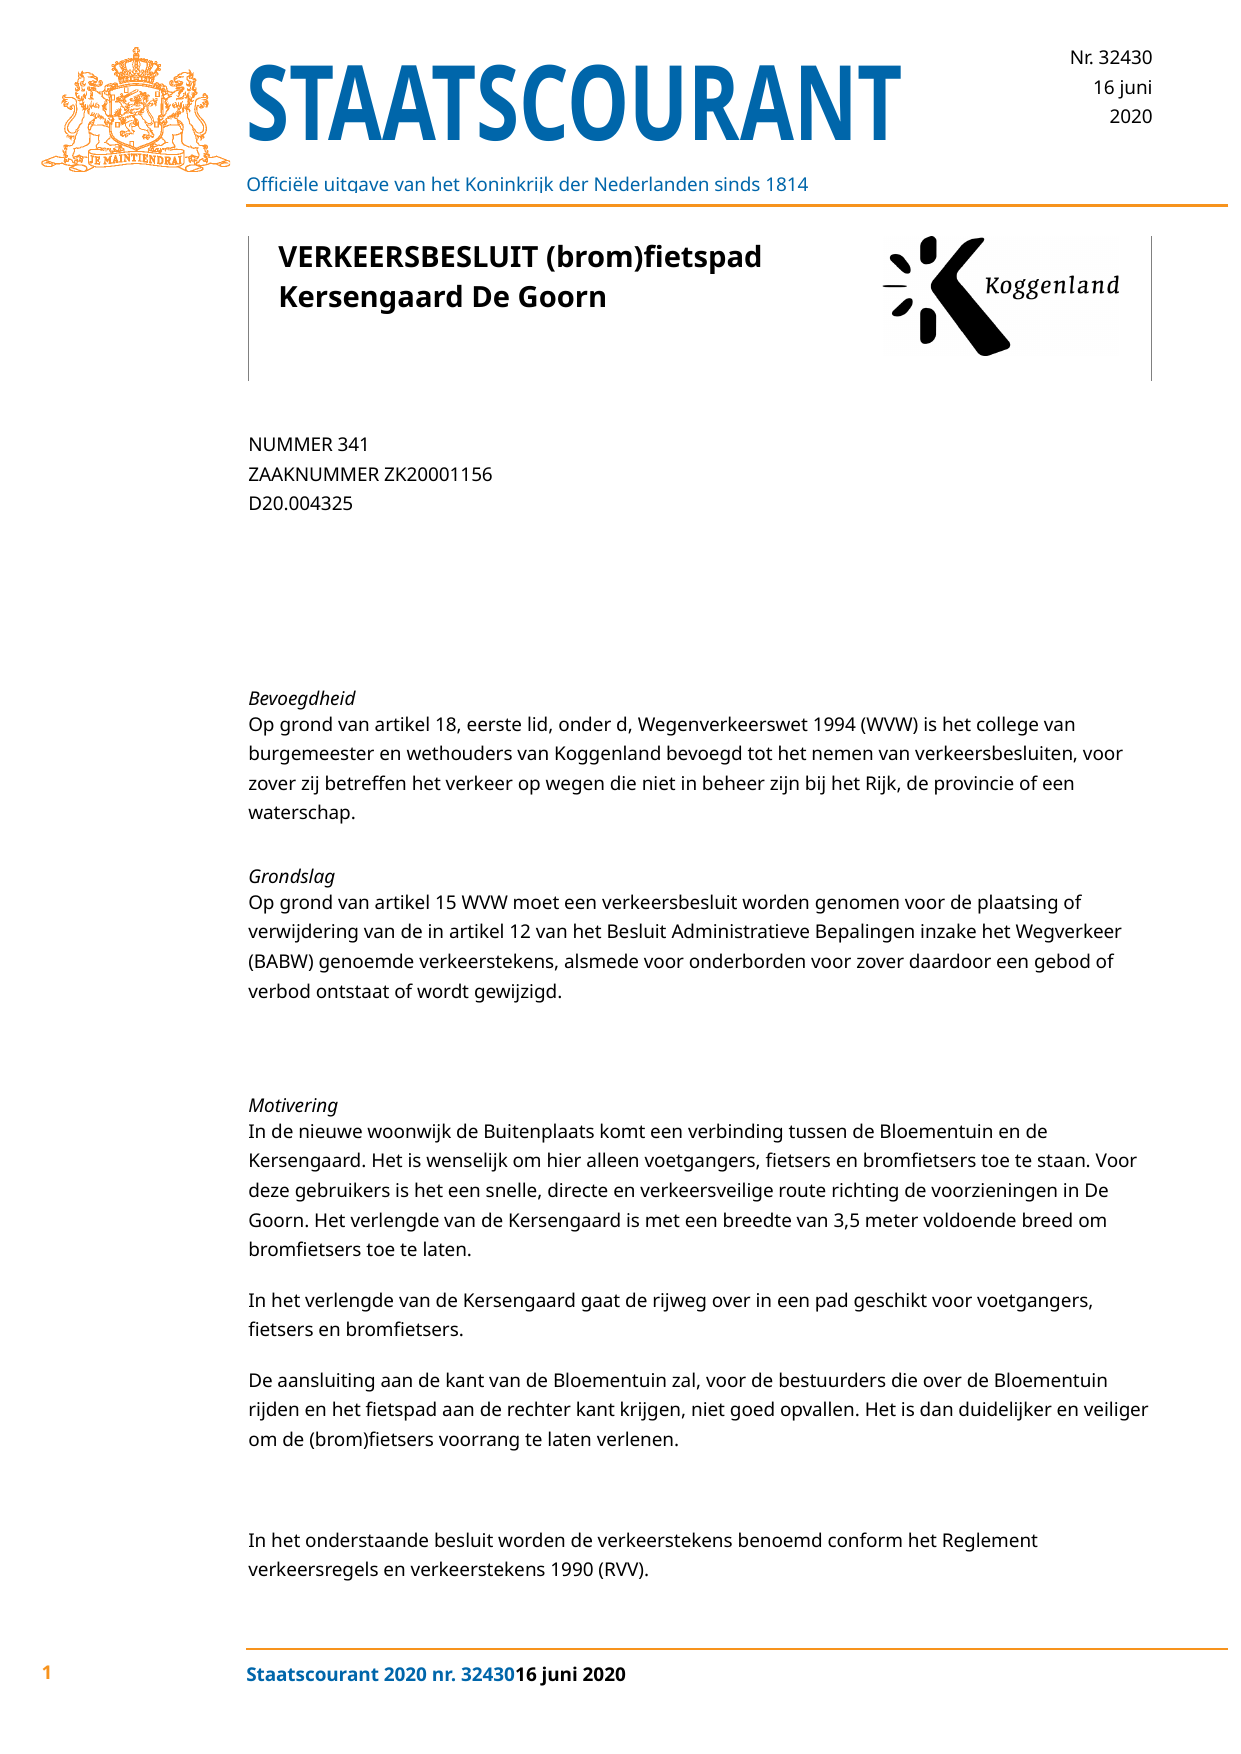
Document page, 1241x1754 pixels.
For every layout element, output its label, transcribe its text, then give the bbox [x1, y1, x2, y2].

text Op grond van artikel 18, eerste lid, onder d, Wegenverkeerswet 1994 (WVW) is het college van burgemeester en wethouders van Koggenland bevoegd tot het nemen van verkeersbesluiten, voor zover zij betreffen het verkeer op wegen die niet in beheer zijn bij het Rijk, de provincie of een waterschap. [248, 711, 1152, 825]
text D20.004325 [248, 491, 1152, 516]
table_header VERKEERSBESLUIT (brom)fietspad Kersengaard De Goorn [249, 236, 850, 381]
picture [41, 47, 231, 172]
text In het verlengde van de Kersengaard gaat de rijweg over in een pad geschikt voor voetgangers, fietsers en bromfietsers. [248, 1287, 1152, 1342]
text Grondslag [248, 863, 1152, 889]
text Op grond van artikel 15 WVW moet een verkeersbesluit worden genomen voor de plaatsing of verwijdering van de in artikel 12 van het Besluit Administratieve Bepalingen inzake het Wegverkeer (BABW) genoemde verkeerstekens, alsmede voor onderborden voor zover daardoor een gebod of verbod ontstaat of wordt gewijzigd. [248, 889, 1152, 1004]
text ZAAKNUMMER ZK20001156 [248, 461, 1152, 487]
text De aansluiting aan de kant van de Bloementuin zal, voor de bestuurders die over de Bloementuin rijden en het fietspad aan de rechter kant krijgen, niet goed opvallen. Het is dan duidelijker en veiliger om de (brom)fietsers voorrang te laten verlenen. [248, 1367, 1152, 1452]
text In de nieuwe woonwijk de Buitenplaats komt een verbinding tussen de Bloementuin en de Kersengaard. Het is wenselijk om hier alleen voetgangers, fietsers en bromfietsers toe te staan. Voor deze gebruikers is het een snelle, directe en verkeersveilige route richting de voorzieningen in De Goorn. Het verlengde van de Kersengaard is met een breedte van 3,5 meter voldoende breed om bromfietsers toe te laten. [248, 1118, 1152, 1262]
text NUMMER 341 [248, 431, 1152, 457]
text In het onderstaande besluit worden de verkeerstekens benoemd conform het Reglement verkeersregels en verkeerstekens 1990 (RVV). [248, 1527, 1152, 1582]
picture [882, 236, 1119, 356]
table_header [850, 236, 1151, 381]
text Bevoegdheid [248, 685, 1152, 711]
text Motivering [248, 1092, 1152, 1118]
